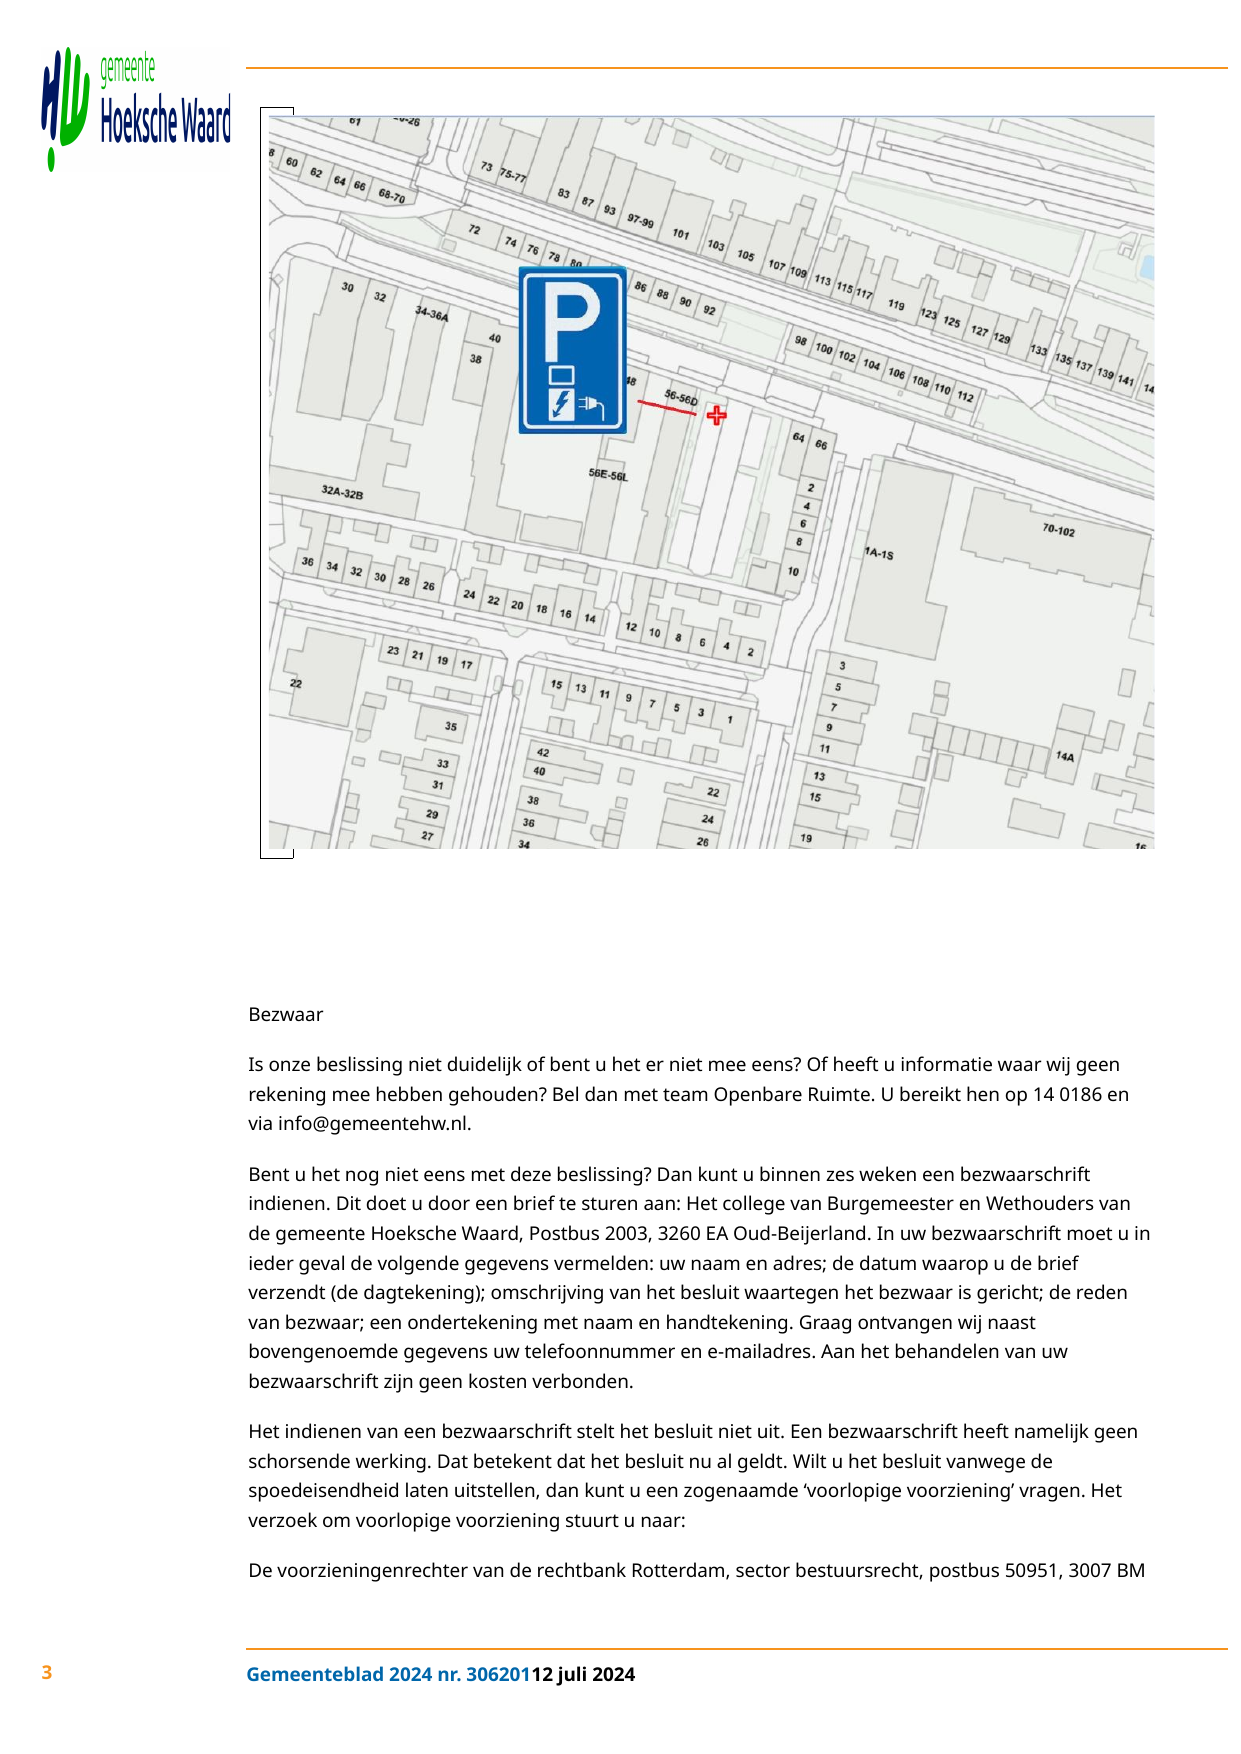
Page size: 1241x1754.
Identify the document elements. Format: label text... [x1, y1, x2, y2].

text Is onze beslissing niet duidelijk of bent u het er niet mee eens? Of heeft u informatie waar wij geen rekening mee hebben gehouden? Bel dan met team Openbare Ruimte. U bereikt hen op 14 0186 en via info@gemeentehw.nl. [248, 1051, 1152, 1136]
picture [268, 115, 1155, 849]
text Bezwaar [248, 1001, 1152, 1027]
picture [41, 47, 231, 172]
text Bent u het nog niet eens met deze beslissing? Dan kunt u binnen zes weken een bezwaarschrift indienen. Dit doet u door een brief te sturen aan: Het college van Burgemeester en Wethouders van de gemeente Hoeksche Waard, Postbus 2003, 3260 EA Oud-Beijerland. In uw bezwaarschrift moet u in ieder geval de volgende gegevens vermelden: uw naam en adres; de datum waarop u de brief verzendt (de dagtekening); omschrijving van het besluit waartegen het bezwaar is gericht; de reden van bezwaar; een ondertekening met naam en handtekening. Graag ontvangen wij naast bovengenoemde gegevens uw telefoonnummer en e-mailadres. Aan het behandelen van uw bezwaarschrift zijn geen kosten verbonden. [248, 1161, 1152, 1394]
text Het indienen van een bezwaarschrift stelt het besluit niet uit. Een bezwaarschrift heeft namelijk geen schorsende werking. Dat betekent dat het besluit nu al geldt. Wilt u het besluit vanwege de spoedeisendheid laten uitstellen, dan kunt u een zogenaamde ‘voorlopige voorziening’ vragen. Het verzoek om voorlopige voorziening stuurt u naar: [248, 1418, 1152, 1533]
text De voorzieningenrechter van de rechtbank Rotterdam, sector bestuursrecht, postbus 50951, 3007 BM [248, 1558, 1152, 1583]
